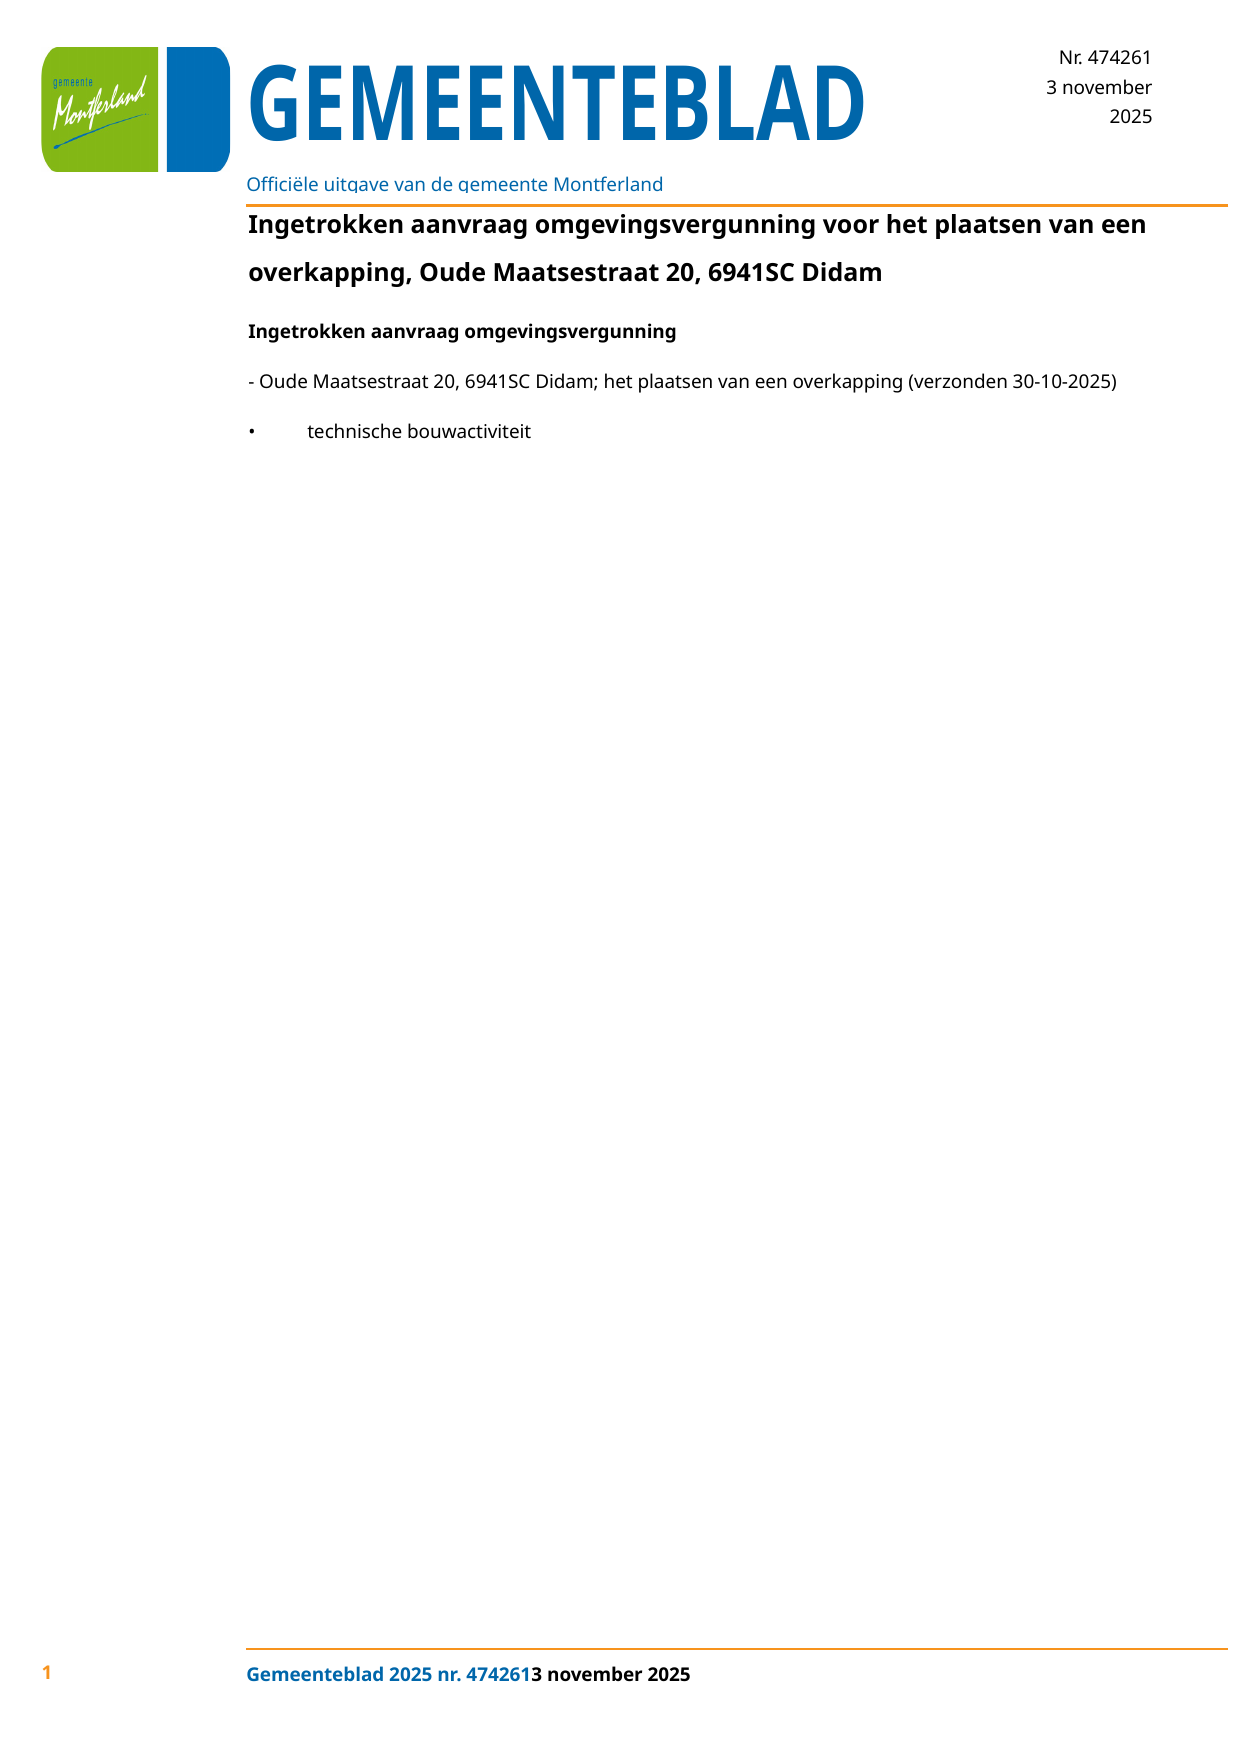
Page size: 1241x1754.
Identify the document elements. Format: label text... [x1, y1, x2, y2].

text Ingetrokken aanvraag omgevingsvergunning [248, 318, 1152, 344]
text Ingetrokken aanvraag omgevingsvergunning voor het plaatsen van een overkapping, Oude Maatsestraat 20, 6941SC Didam [248, 207, 1152, 288]
list technische bouwactiviteit [248, 419, 1152, 444]
picture [41, 47, 231, 172]
text - Oude Maatsestraat 20, 6941SC Didam; het plaatsen van een overkapping (verzonden 30-10-2025) [248, 368, 1152, 394]
